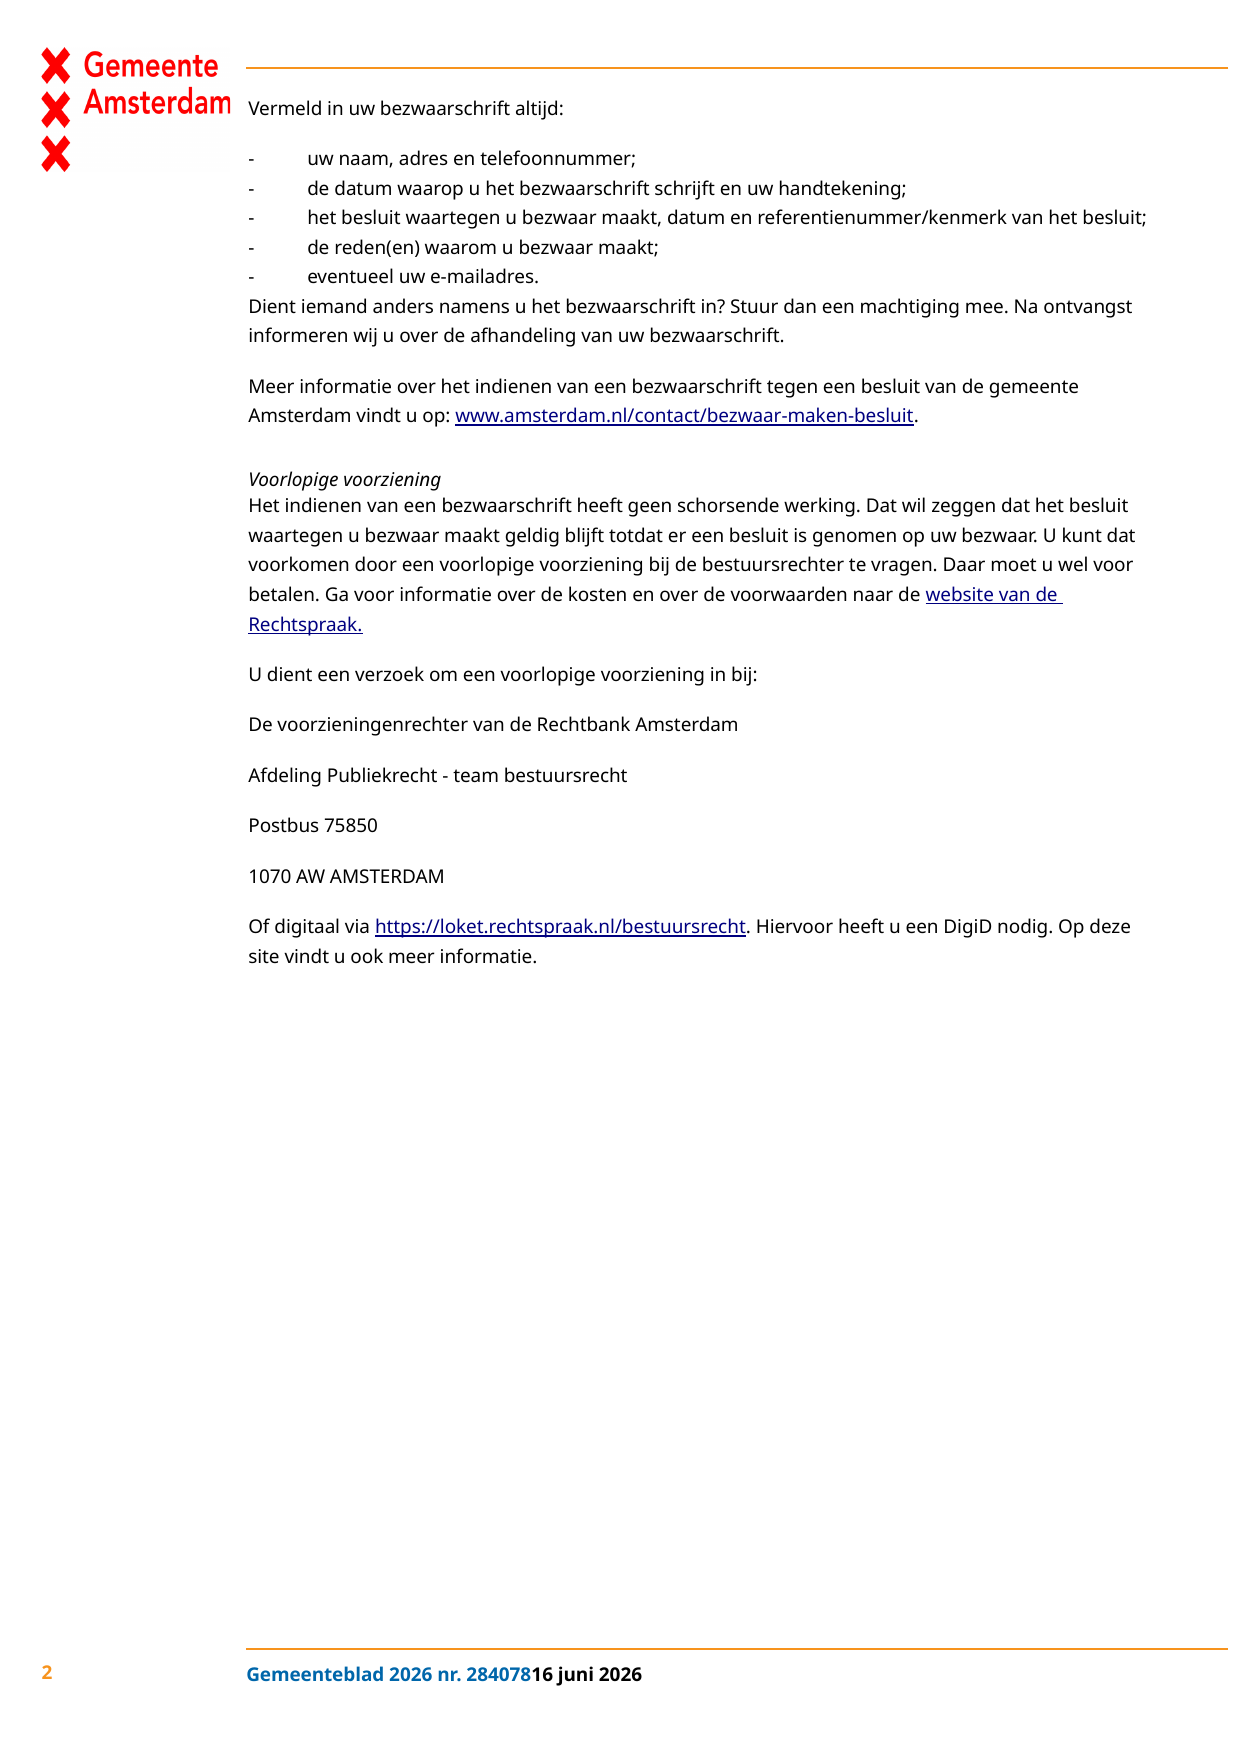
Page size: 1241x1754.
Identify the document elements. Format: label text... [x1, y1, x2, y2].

text Meer informatie over het indienen van een bezwaarschrift tegen een besluit van de gemeente Amsterdam vindt u op: www.amsterdam.nl/contact/bezwaar-maken-besluit. [248, 373, 1152, 428]
text Dient iemand anders namens u het bezwaarschrift in? Stuur dan een machtiging mee. Na ontvangst informeren wij u over de afhandeling van uw bezwaarschrift. [248, 293, 1152, 348]
text Of digitaal via https://loket.rechtspraak.nl/bestuursrecht. Hiervoor heeft u een DigiD nodig. Op deze site vindt u ook meer informatie. [248, 913, 1152, 968]
text 1070 AW AMSTERDAM [248, 863, 1152, 888]
list de reden(en) waarom u bezwaar maakt; [248, 234, 1152, 260]
text U dient een verzoek om een voorlopige voorziening in bij: [248, 661, 1152, 687]
list eventueel uw e-mailadres. [248, 263, 1152, 289]
text Het indienen van een bezwaarschrift heeft geen schorsende werking. Dat wil zeggen dat het besluit waartegen u bezwaar maakt geldig blijft totdat er een besluit is genomen op uw bezwaar. U kunt dat voorkomen door een voorlopige voorziening bij de bestuursrechter te vragen. Daar moet u wel voor betalen. Ga voor informatie over de kosten en over de voorwaarden naar de website van de Rechtspraak. [248, 492, 1152, 636]
list de datum waarop u het bezwaarschrift schrijft en uw handtekening; [248, 175, 1152, 201]
list uw naam, adres en telefoonnummer; [248, 145, 1152, 171]
text Afdeling Publiekrecht - team bestuursrecht [248, 762, 1152, 788]
text De voorzieningenrechter van de Rechtbank Amsterdam [248, 712, 1152, 737]
text Vermeld in uw bezwaarschrift altijd: [248, 95, 1152, 121]
text Postbus 75850 [248, 812, 1152, 838]
picture [41, 47, 231, 172]
text Voorlopige voorziening [248, 467, 1152, 492]
list het besluit waartegen u bezwaar maakt, datum en referentienummer/kenmerk van het besluit; [248, 204, 1152, 230]
